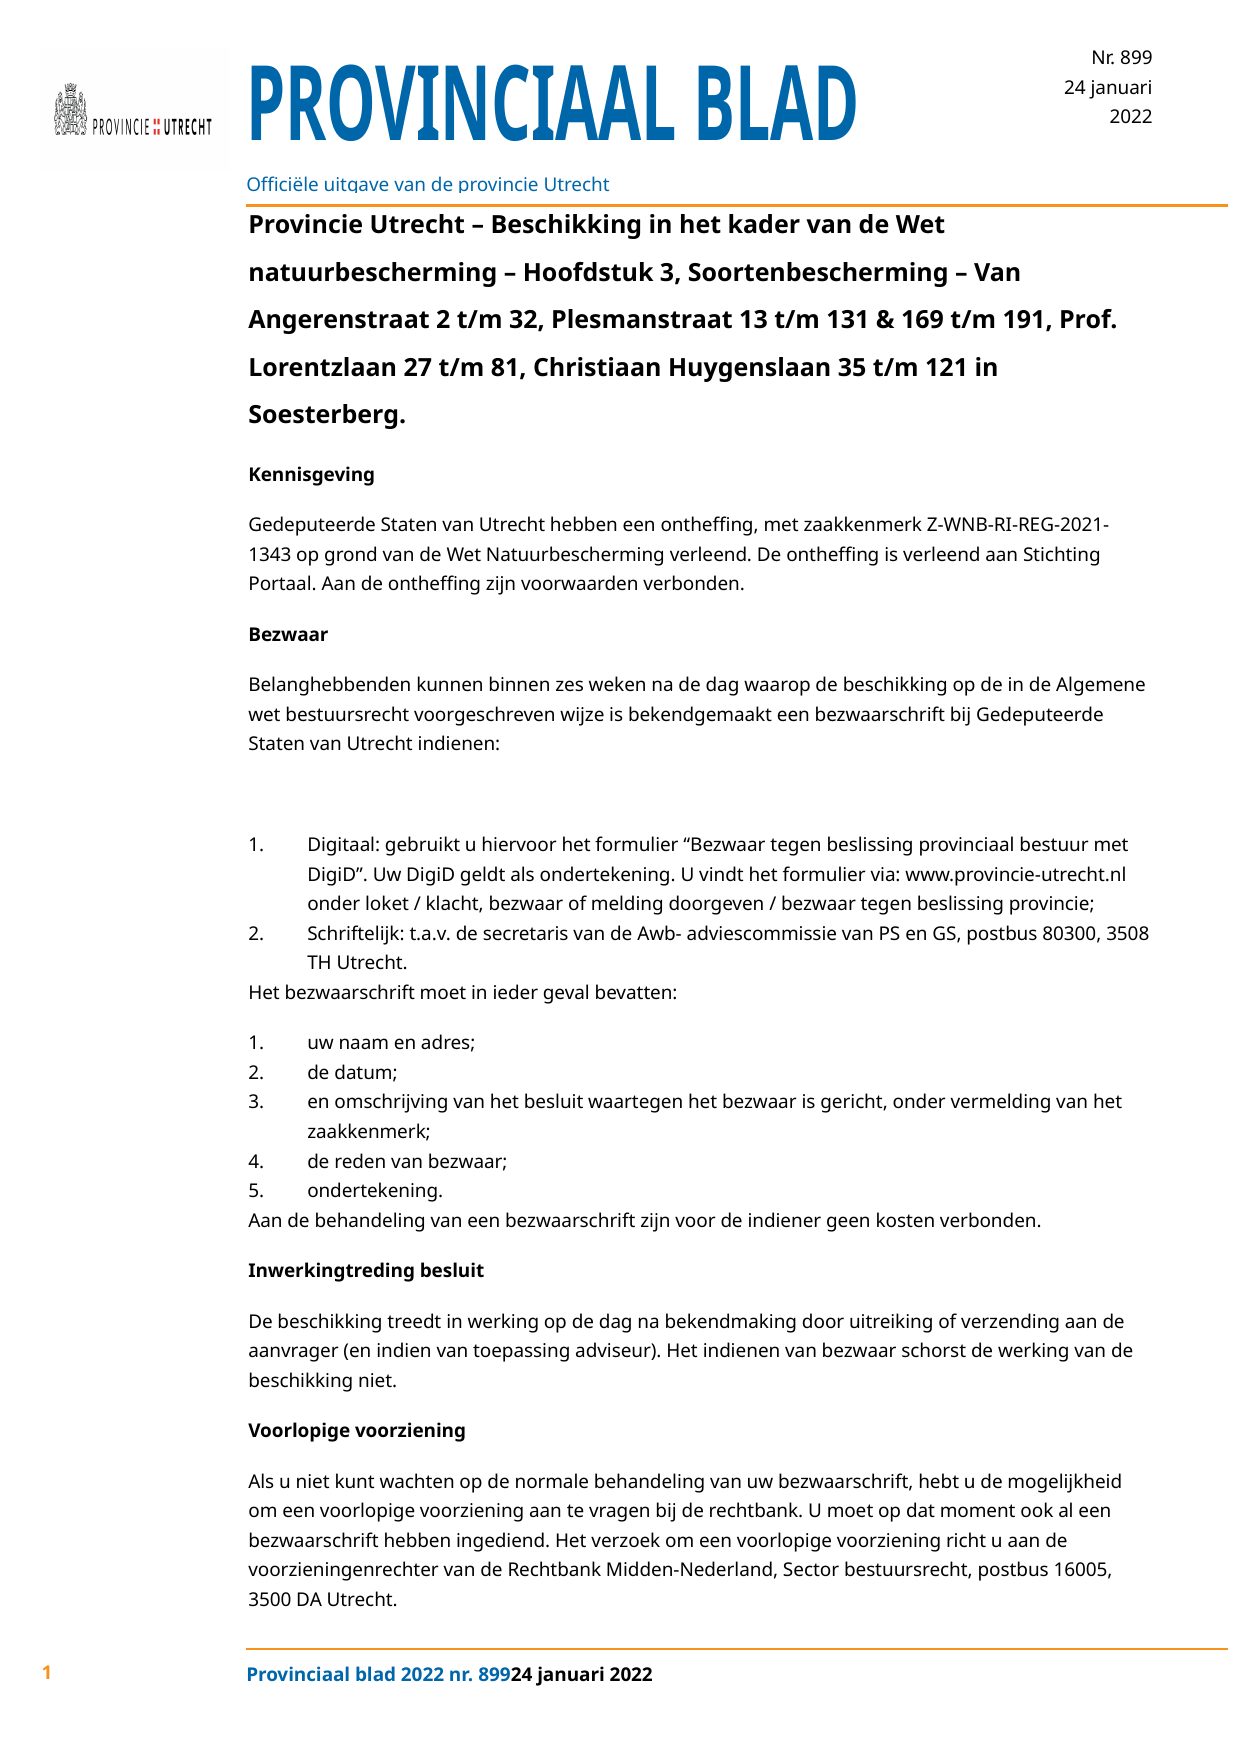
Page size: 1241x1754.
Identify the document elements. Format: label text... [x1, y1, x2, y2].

list de reden van bezwaar; [248, 1148, 1152, 1173]
picture [41, 47, 231, 172]
text Inwerkingtreding besluit [248, 1257, 1152, 1283]
text Gedeputeerde Staten van Utrecht hebben een ontheffing, met zaakkenmerk Z-WNB-RI-REG-2021-1343 op grond van de Wet Natuurbescherming verleend. De ontheffing is verleend aan Stichting Portaal. Aan de ontheffing zijn voorwaarden verbonden. [248, 511, 1152, 596]
text Bezwaar [248, 621, 1152, 646]
text Kennisgeving [248, 461, 1152, 486]
text Voorlopige voorziening [248, 1417, 1152, 1443]
list Schriftelijk: t.a.v. de secretaris van de Awb- adviescommissie van PS en GS, postbus 80300, 3508 TH Utrecht. [248, 920, 1152, 975]
list en omschrijving van het besluit waartegen het bezwaar is gericht, onder vermelding van het zaakkenmerk; [248, 1089, 1152, 1144]
text De beschikking treedt in werking op de dag na bekendmaking door uitreiking of verzending aan de aanvrager (en indien van toepassing adviseur). Het indienen van bezwaar schorst de werking van de beschikking niet. [248, 1308, 1152, 1393]
list ondertekening. [248, 1177, 1152, 1203]
text Als u niet kunt wachten op de normale behandeling van uw bezwaarschrift, hebt u de mogelijkheid om een voorlopige voorziening aan te vragen bij de rechtbank. U moet op dat moment ook al een bezwaarschrift hebben ingediend. Het verzoek om een voorlopige voorziening richt u aan de voorzieningenrechter van de Rechtbank Midden-Nederland, Sector bestuursrecht, postbus 16005, 3500 DA Utrecht. [248, 1468, 1152, 1612]
list Digitaal: gebruikt u hiervoor het formulier “Bezwaar tegen beslissing provinciaal bestuur met DigiD”. Uw DigiD geldt als ondertekening. U vindt het formulier via: www.provincie-utrecht.nl onder loket / klacht, bezwaar of melding doorgeven / bezwaar tegen beslissing provincie; [248, 831, 1152, 916]
list uw naam en adres; [248, 1029, 1152, 1055]
text Aan de behandeling van een bezwaarschrift zijn voor de indiener geen kosten verbonden. [248, 1207, 1152, 1233]
text Belanghebbenden kunnen binnen zes weken na de dag waarop de beschikking op de in de Algemene wet bestuursrecht voorgeschreven wijze is bekendgemaakt een bezwaarschrift bij Gedeputeerde Staten van Utrecht indienen: [248, 671, 1152, 756]
text Provincie Utrecht – Beschikking in het kader van de Wet natuurbescherming – Hoofdstuk 3, Soortenbescherming – Van Angerenstraat 2 t/m 32, Plesmanstraat 13 t/m 131 & 169 t/m 191, Prof. Lorentzlaan 27 t/m 81, Christiaan Huygenslaan 35 t/m 121 in Soesterberg. [248, 207, 1152, 431]
list de datum; [248, 1059, 1152, 1085]
text Het bezwaarschrift moet in ieder geval bevatten: [248, 979, 1152, 1005]
